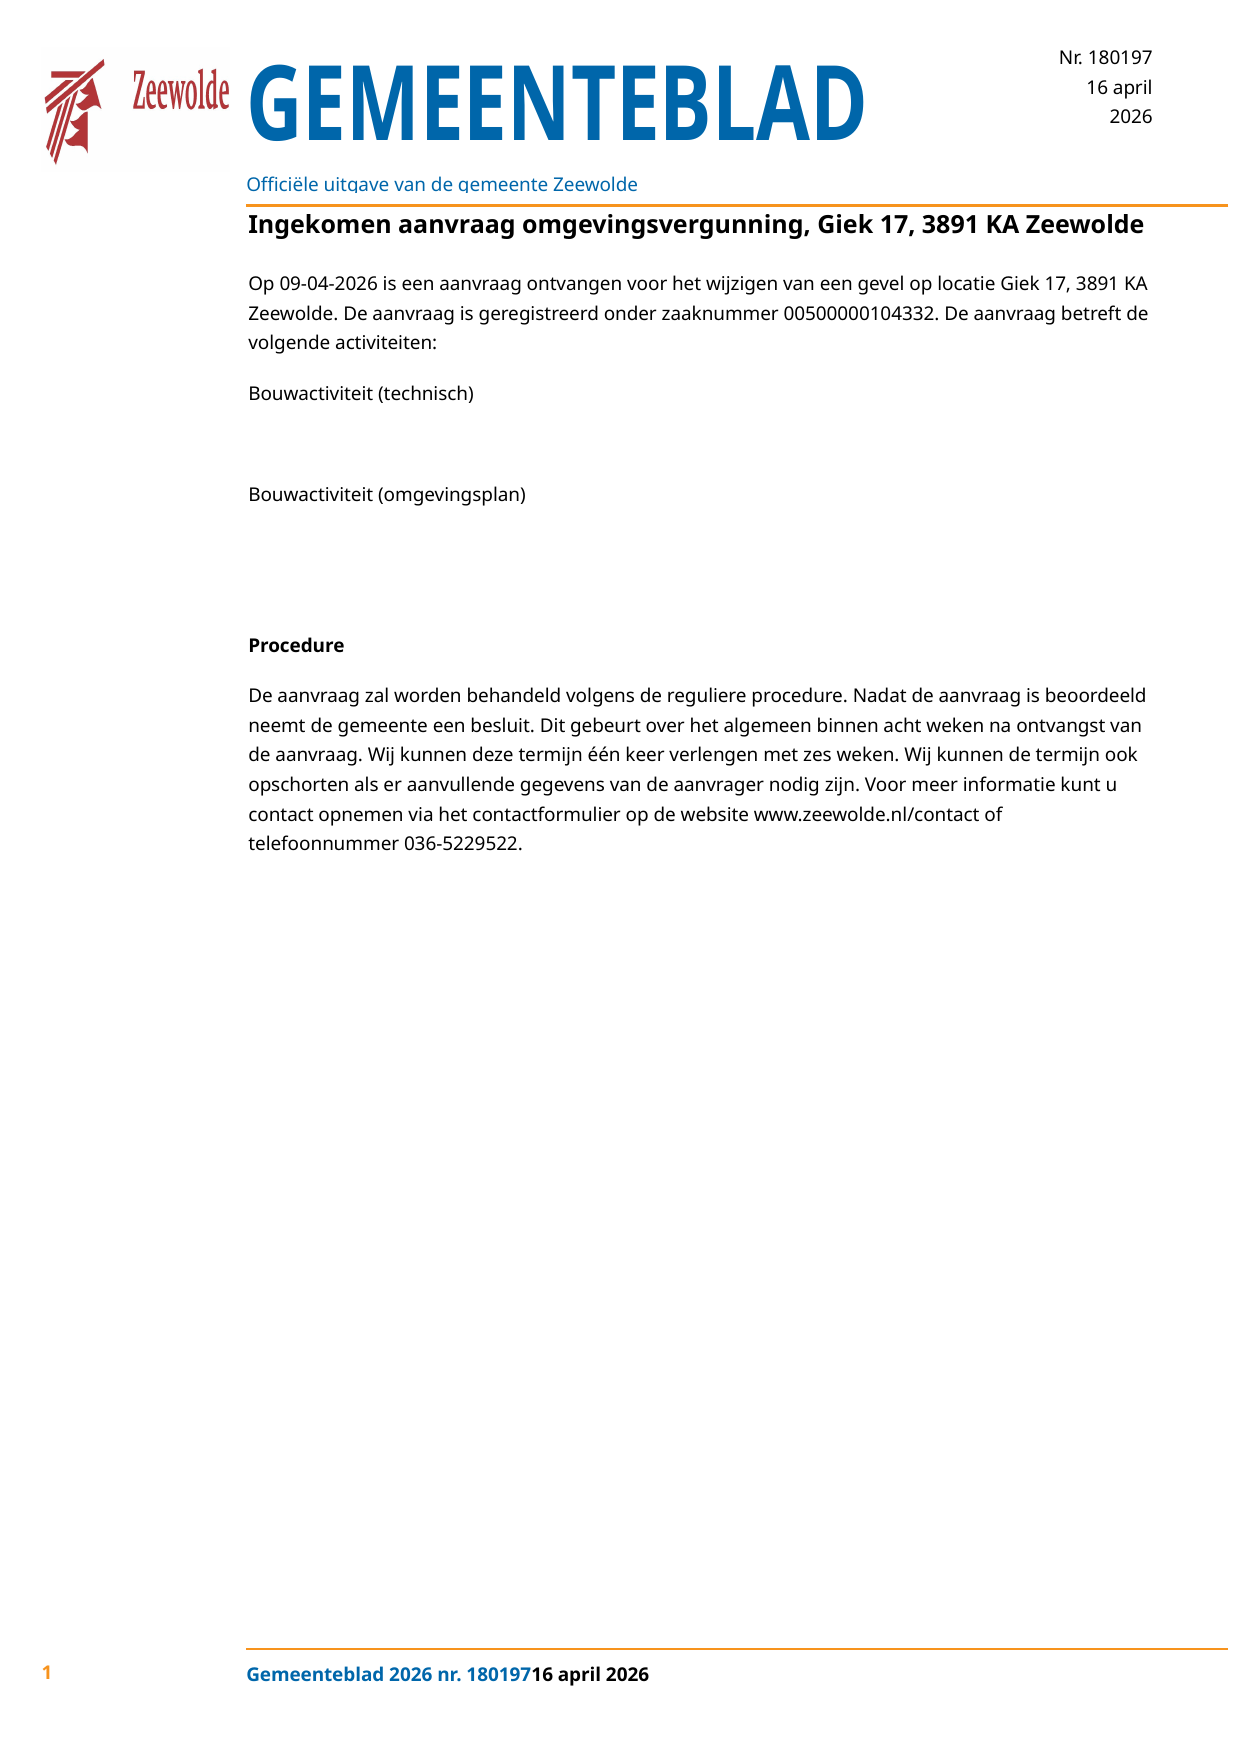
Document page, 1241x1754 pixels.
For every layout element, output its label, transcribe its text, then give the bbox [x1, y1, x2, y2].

text Bouwactiviteit (technisch) [248, 380, 1152, 406]
text Bouwactiviteit (omgevingsplan) [248, 481, 1152, 506]
text De aanvraag zal worden behandeld volgens de reguliere procedure. Nadat de aanvraag is beoordeeld neemt de gemeente een besluit. Dit gebeurt over het algemeen binnen acht weken na ontvangst van de aanvraag. Wij kunnen deze termijn één keer verlengen met zes weken. Wij kunnen de termijn ook opschorten als er aanvullende gegevens van de aanvrager nodig zijn. Voor meer informatie kunt u contact opnemen via het contactformulier op de website www.zeewolde.nl/contact of telefoonnummer 036-5229522. [248, 682, 1152, 856]
picture [41, 47, 231, 172]
text Op 09-04-2026 is een aanvraag ontvangen voor het wijzigen van een gevel op locatie Giek 17, 3891 KA Zeewolde. De aanvraag is geregistreerd onder zaaknummer 00500000104332. De aanvraag betreft de volgende activiteiten: [248, 270, 1152, 355]
text Procedure [248, 632, 1152, 658]
text Ingekomen aanvraag omgevingsvergunning, Giek 17, 3891 KA Zeewolde [248, 207, 1152, 241]
